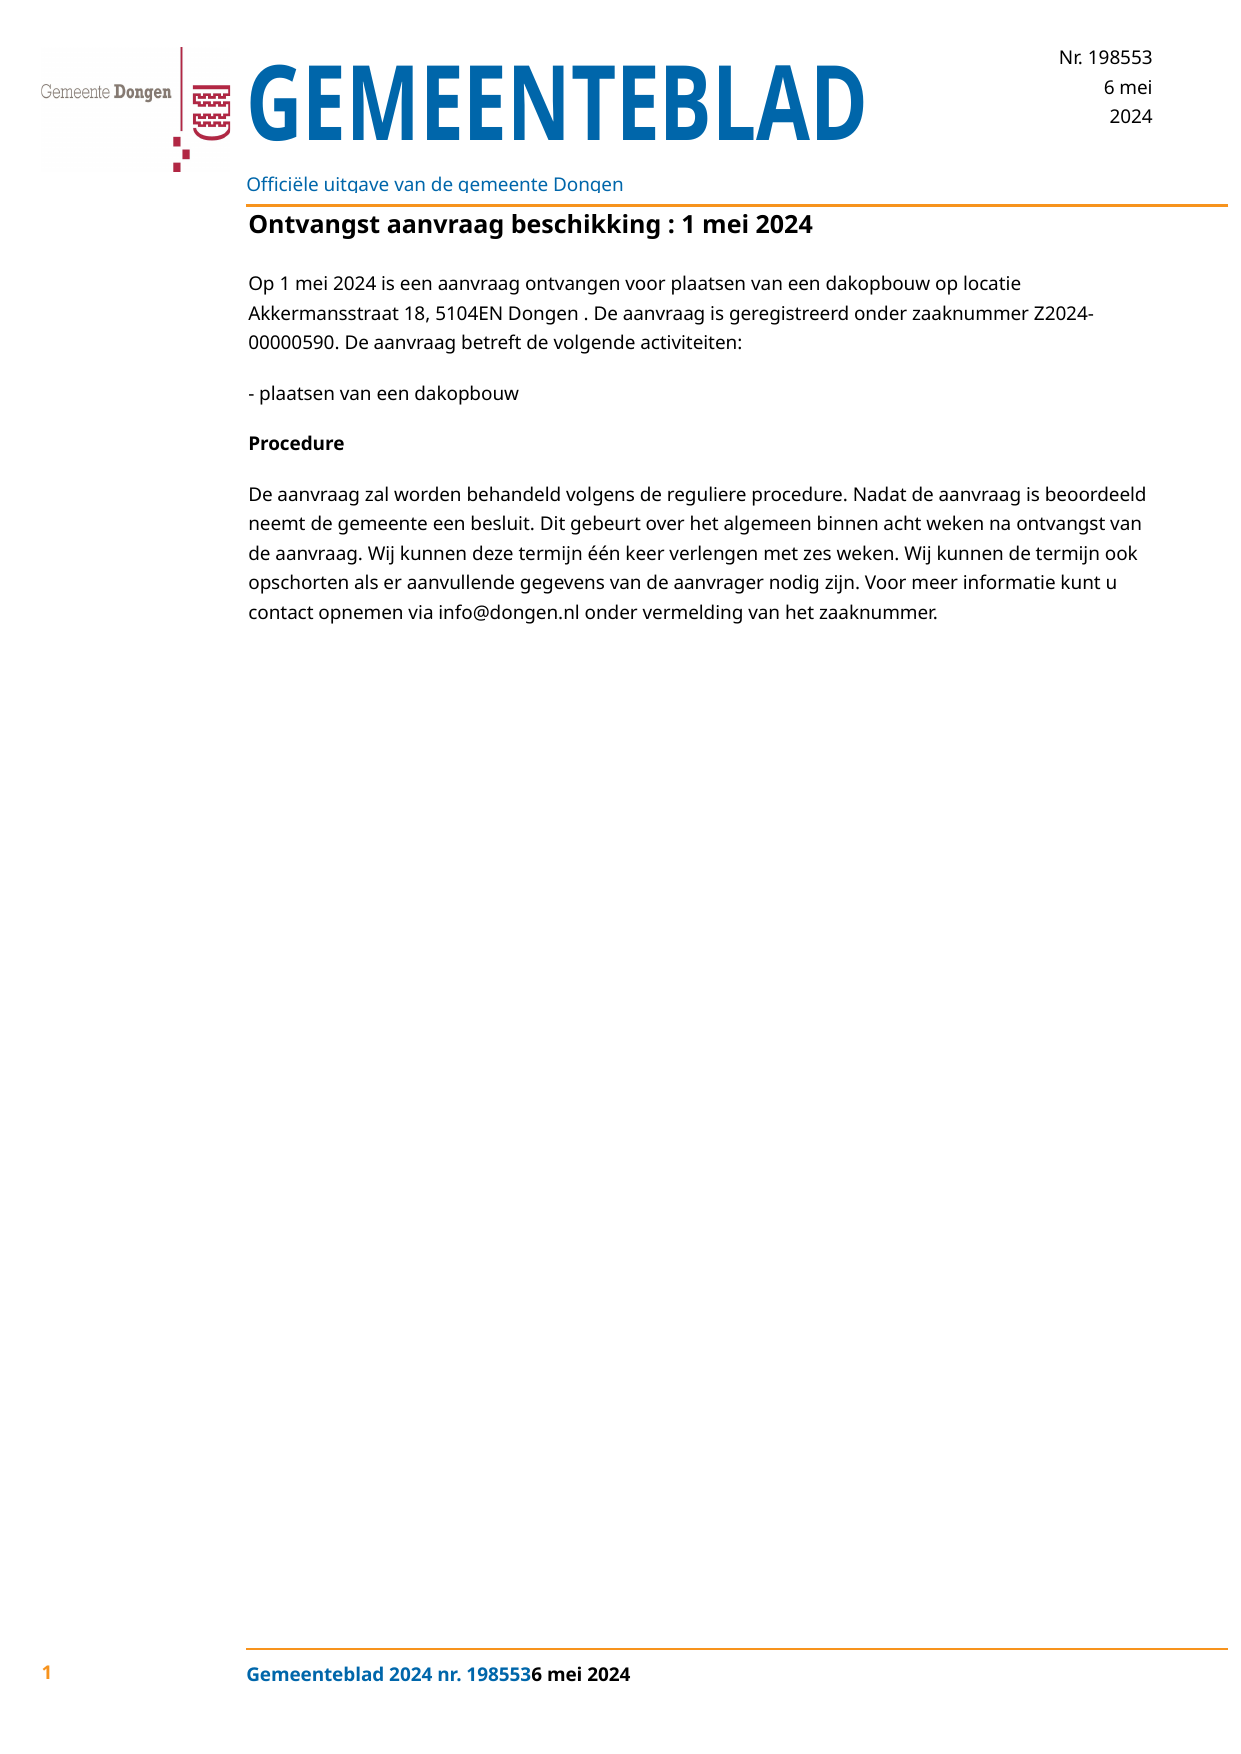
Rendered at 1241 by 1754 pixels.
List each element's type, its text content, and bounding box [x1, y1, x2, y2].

text Op 1 mei 2024 is een aanvraag ontvangen voor plaatsen van een dakopbouw op locatie Akkermansstraat 18, 5104EN Dongen . De aanvraag is geregistreerd onder zaaknummer Z2024-00000590. De aanvraag betreft de volgende activiteiten: [248, 270, 1152, 355]
text De aanvraag zal worden behandeld volgens de reguliere procedure. Nadat de aanvraag is beoordeeld neemt de gemeente een besluit. Dit gebeurt over het algemeen binnen acht weken na ontvangst van de aanvraag. Wij kunnen deze termijn één keer verlengen met zes weken. Wij kunnen de termijn ook opschorten als er aanvullende gegevens van de aanvrager nodig zijn. Voor meer informatie kunt u contact opnemen via info@dongen.nl onder vermelding van het zaaknummer. [248, 481, 1152, 625]
text Ontvangst aanvraag beschikking : 1 mei 2024 [248, 207, 1152, 241]
picture [41, 47, 231, 172]
text - plaatsen van een dakopbouw [248, 380, 1152, 406]
text Procedure [248, 430, 1152, 456]
